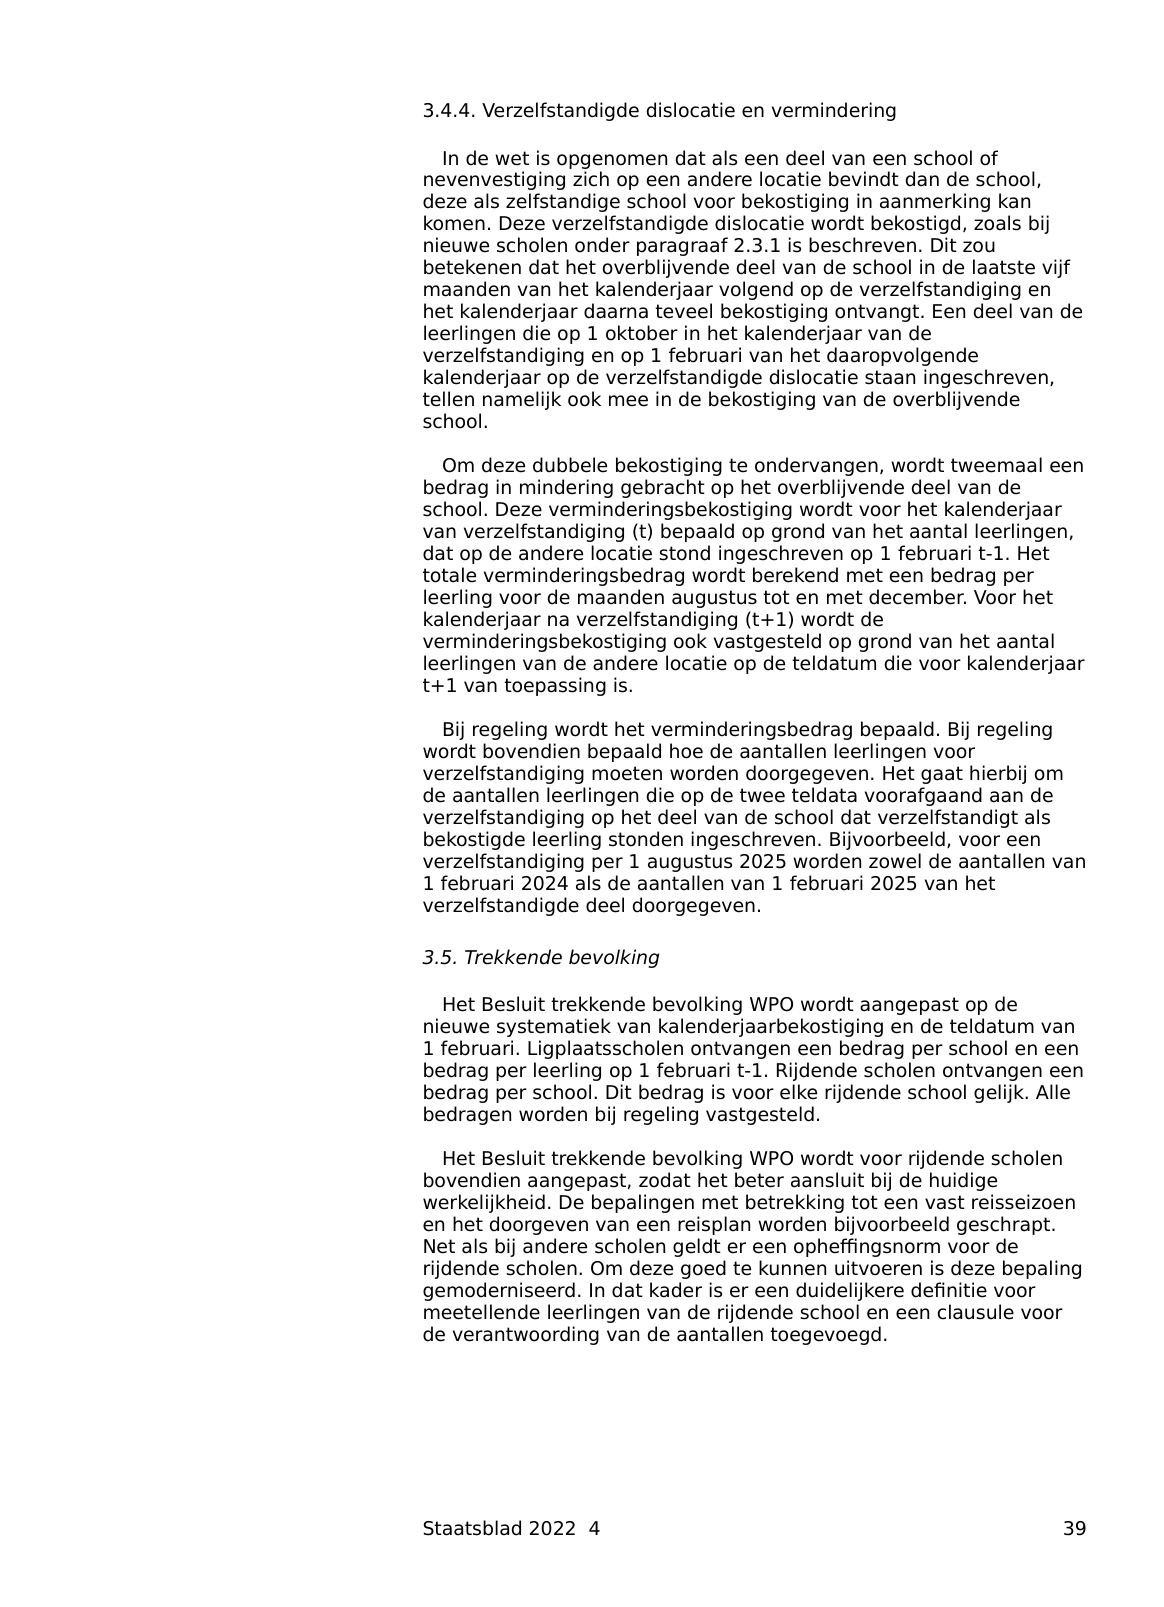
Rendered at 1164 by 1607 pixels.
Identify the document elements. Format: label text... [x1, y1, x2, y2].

subtitle 3.5. Trekkende bevolking [422, 947, 1087, 969]
text Het Besluit trekkende bevolking WPO wordt aangepast op de nieuwe systematiek van kalenderjaarbekostiging en de teldatum van 1 februari. Ligplaatsscholen ontvangen een bedrag per school en een bedrag per leerling op 1 februari t-1. Rijdende scholen ontvangen een bedrag per school. Dit bedrag is voor elke rijdende school gelijk. Alle bedragen worden bij regeling vastgesteld. [422, 994, 1087, 1126]
subtitle 3.4.4. Verzelfstandigde dislocatie en vermindering [422, 100, 1087, 122]
text In de wet is opgenomen dat als een deel van een school of nevenvestiging zich op een andere locatie bevindt dan de school, deze als zelfstandige school voor bekostiging in aanmerking kan komen. Deze verzelfstandigde dislocatie wordt bekostigd, zoals bij nieuwe scholen onder paragraaf 2.3.1 is beschreven. Dit zou betekenen dat het overblijvende deel van de school in de laatste vijf maanden van het kalenderjaar volgend op de verzelfstandiging en het kalenderjaar daarna teveel bekostiging ontvangt. Een deel van de leerlingen die op 1 oktober in het kalenderjaar van de verzelfstandiging en op 1 februari van het daaropvolgende kalenderjaar op de verzelfstandigde dislocatie staan ingeschreven, tellen namelijk ook mee in de bekostiging van de overblijvende school. [422, 147, 1087, 433]
text Bij regeling wordt het verminderingsbedrag bepaald. Bij regeling wordt bovendien bepaald hoe de aantallen leerlingen voor verzelfstandiging moeten worden doorgegeven. Het gaat hierbij om de aantallen leerlingen die op de twee teldata voorafgaand aan de verzelfstandiging op het deel van de school dat verzelfstandigt als bekostigde leerling stonden ingeschreven. Bijvoorbeeld, voor een verzelfstandiging per 1 augustus 2025 worden zowel de aantallen van 1 februari 2024 als de aantallen van 1 februari 2025 van het verzelfstandigde deel doorgegeven. [422, 719, 1087, 917]
text Het Besluit trekkende bevolking WPO wordt voor rijdende scholen bovendien aangepast, zodat het beter aansluit bij de huidige werkelijkheid. De bepalingen met betrekking tot een vast reisseizoen en het doorgeven van een reisplan worden bijvoorbeeld geschrapt. Net als bij andere scholen geldt er een opheffingsnorm voor de rijdende scholen. Om deze goed te kunnen uitvoeren is deze bepaling gemoderniseerd. In dat kader is er een duidelijkere definitie voor meetellende leerlingen van de rijdende school en een clausule voor de verantwoording van de aantallen toegevoegd. [422, 1148, 1087, 1346]
text Om deze dubbele bekostiging te ondervangen, wordt tweemaal een bedrag in mindering gebracht op het overblijvende deel van de school. Deze verminderingsbekostiging wordt voor het kalenderjaar van verzelfstandiging (t) bepaald op grond van het aantal leerlingen, dat op de andere locatie stond ingeschreven op 1 februari t-1. Het totale verminderingsbedrag wordt berekend met een bedrag per leerling voor de maanden augustus tot en met december. Voor het kalenderjaar na verzelfstandiging (t+1) wordt de verminderingsbekostiging ook vastgesteld op grond van het aantal leerlingen van de andere locatie op de teldatum die voor kalenderjaar t+1 van toepassing is. [422, 455, 1087, 697]
